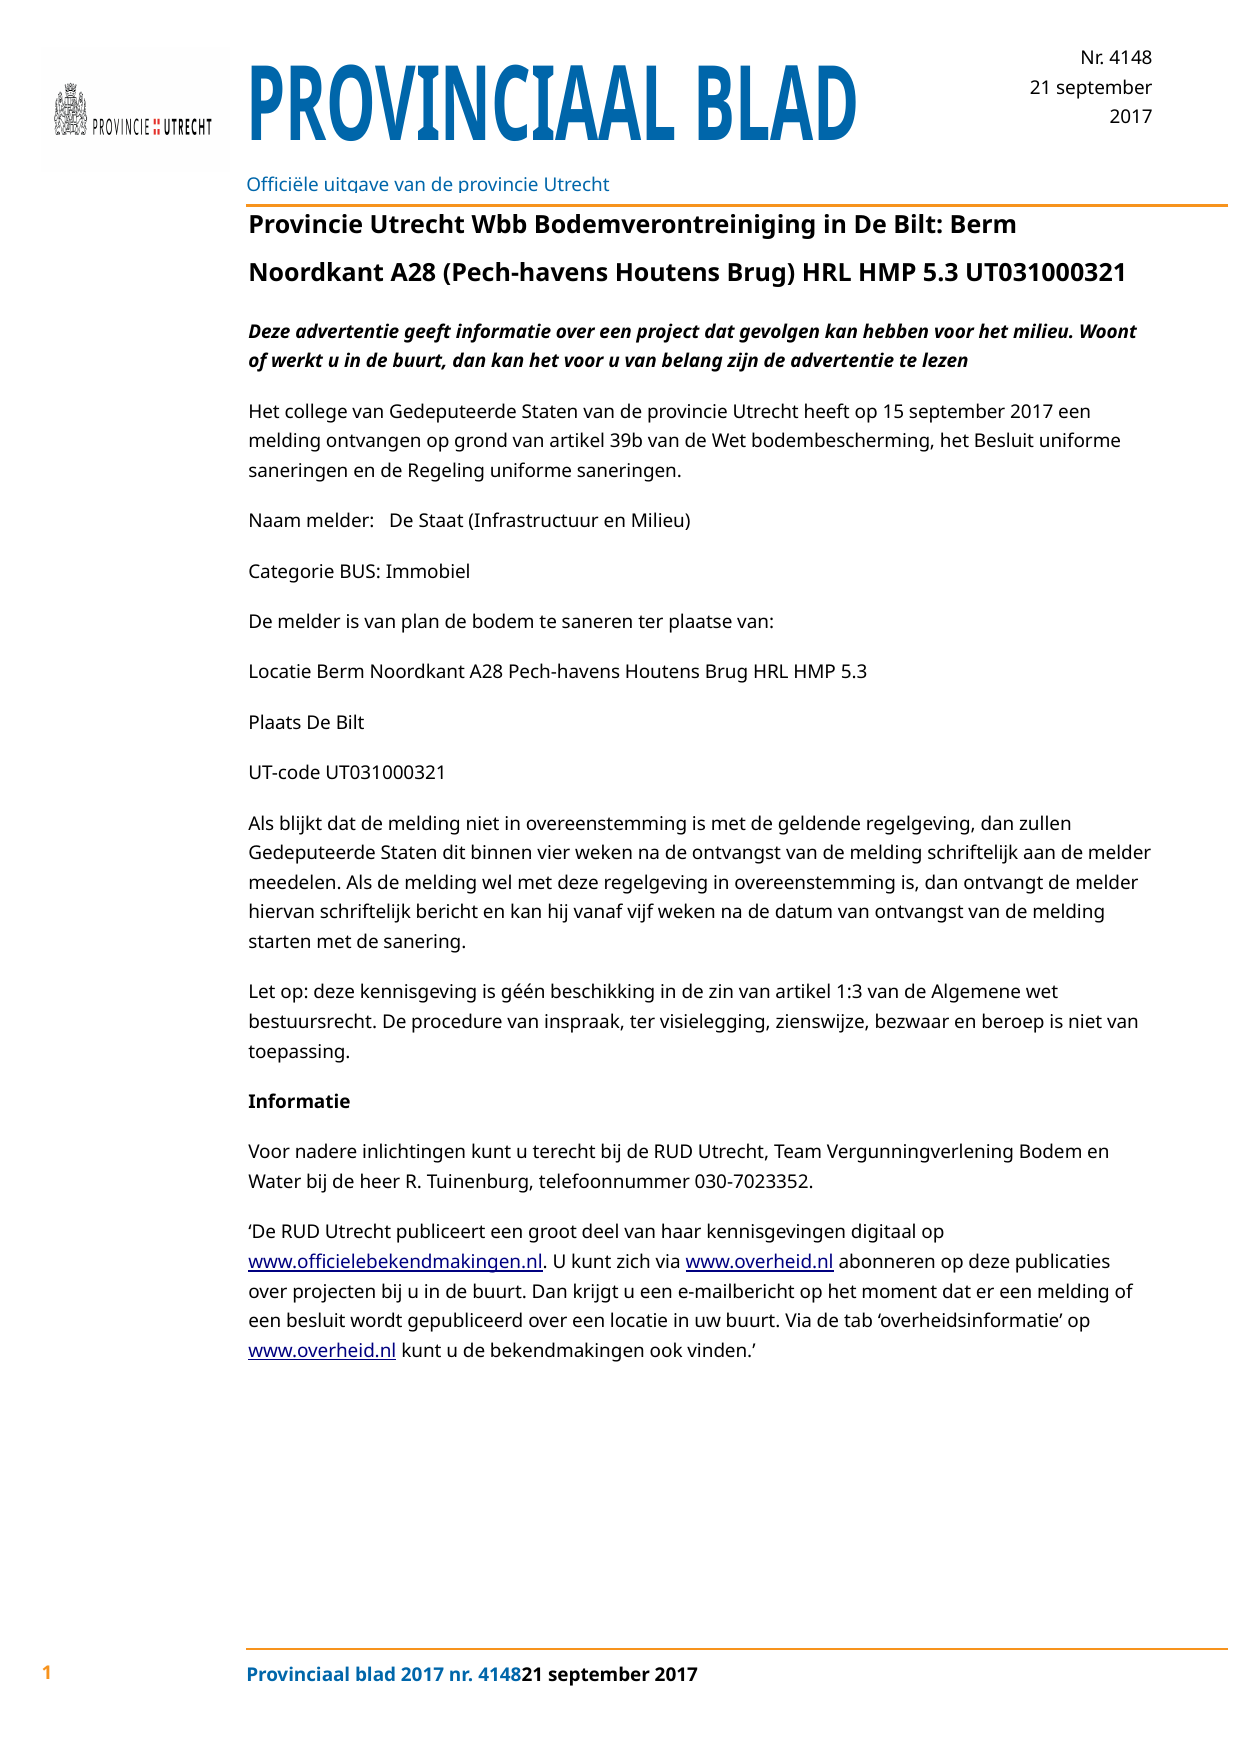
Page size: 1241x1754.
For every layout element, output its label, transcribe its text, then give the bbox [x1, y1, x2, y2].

picture [41, 47, 231, 172]
text Als blijkt dat de melding niet in overeenstemming is met de geldende regelgeving, dan zullen Gedeputeerde Staten dit binnen vier weken na de ontvangst van de melding schriftelijk aan de melder meedelen. Als de melding wel met deze regelgeving in overeenstemming is, dan ontvangt de melder hiervan schriftelijk bericht en kan hij vanaf vijf weken na de datum van ontvangst van de melding starten met de sanering. [248, 810, 1152, 954]
text Naam melder: De Staat (Infrastructuur en Milieu) [248, 507, 1152, 533]
text Het college van Gedeputeerde Staten van de provincie Utrecht heeft op 15 september 2017 een melding ontvangen op grond van artikel 39b van de Wet bodembescherming, het Besluit uniforme saneringen en de Regeling uniforme saneringen. [248, 398, 1152, 483]
text Categorie BUS: Immobiel [248, 558, 1152, 584]
text Deze advertentie geeft informatie over een project dat gevolgen kan hebben voor het milieu. Woont of werkt u in de buurt, dan kan het voor u van belang zijn de advertentie te lezen [248, 318, 1152, 373]
text ‘De RUD Utrecht publiceert een groot deel van haar kennisgevingen digitaal op www.officielebekendmakingen.nl. U kunt zich via www.overheid.nl abonneren op deze publicaties over projecten bij u in de buurt. Dan krijgt u een e-mailbericht op het moment dat er een melding of een besluit wordt gepubliceerd over een locatie in uw buurt. Via de tab ‘overheidsinformatie’ op www.overheid.nl kunt u de bekendmakingen ook vinden.’ [248, 1219, 1152, 1363]
text Provincie Utrecht Wbb Bodemverontreiniging in De Bilt: Berm Noordkant A28 (Pech-havens Houtens Brug) HRL HMP 5.3 UT031000321 [248, 207, 1152, 288]
text Informatie [248, 1088, 1152, 1114]
text UT-code UT031000321 [248, 759, 1152, 785]
text Locatie Berm Noordkant A28 Pech-havens Houtens Brug HRL HMP 5.3 [248, 659, 1152, 684]
text Voor nadere inlichtingen kunt u terecht bij de RUD Utrecht, Team Vergunningverlening Bodem en Water bij de heer R. Tuinenburg, telefoonnummer 030-7023352. [248, 1139, 1152, 1194]
text De melder is van plan de bodem te saneren ter plaatse van: [248, 608, 1152, 634]
text Plaats De Bilt [248, 709, 1152, 735]
text Let op: deze kennisgeving is géén beschikking in de zin van artikel 1:3 van de Algemene wet bestuursrecht. De procedure van inspraak, ter visielegging, zienswijze, bezwaar en beroep is niet van toepassing. [248, 979, 1152, 1064]
